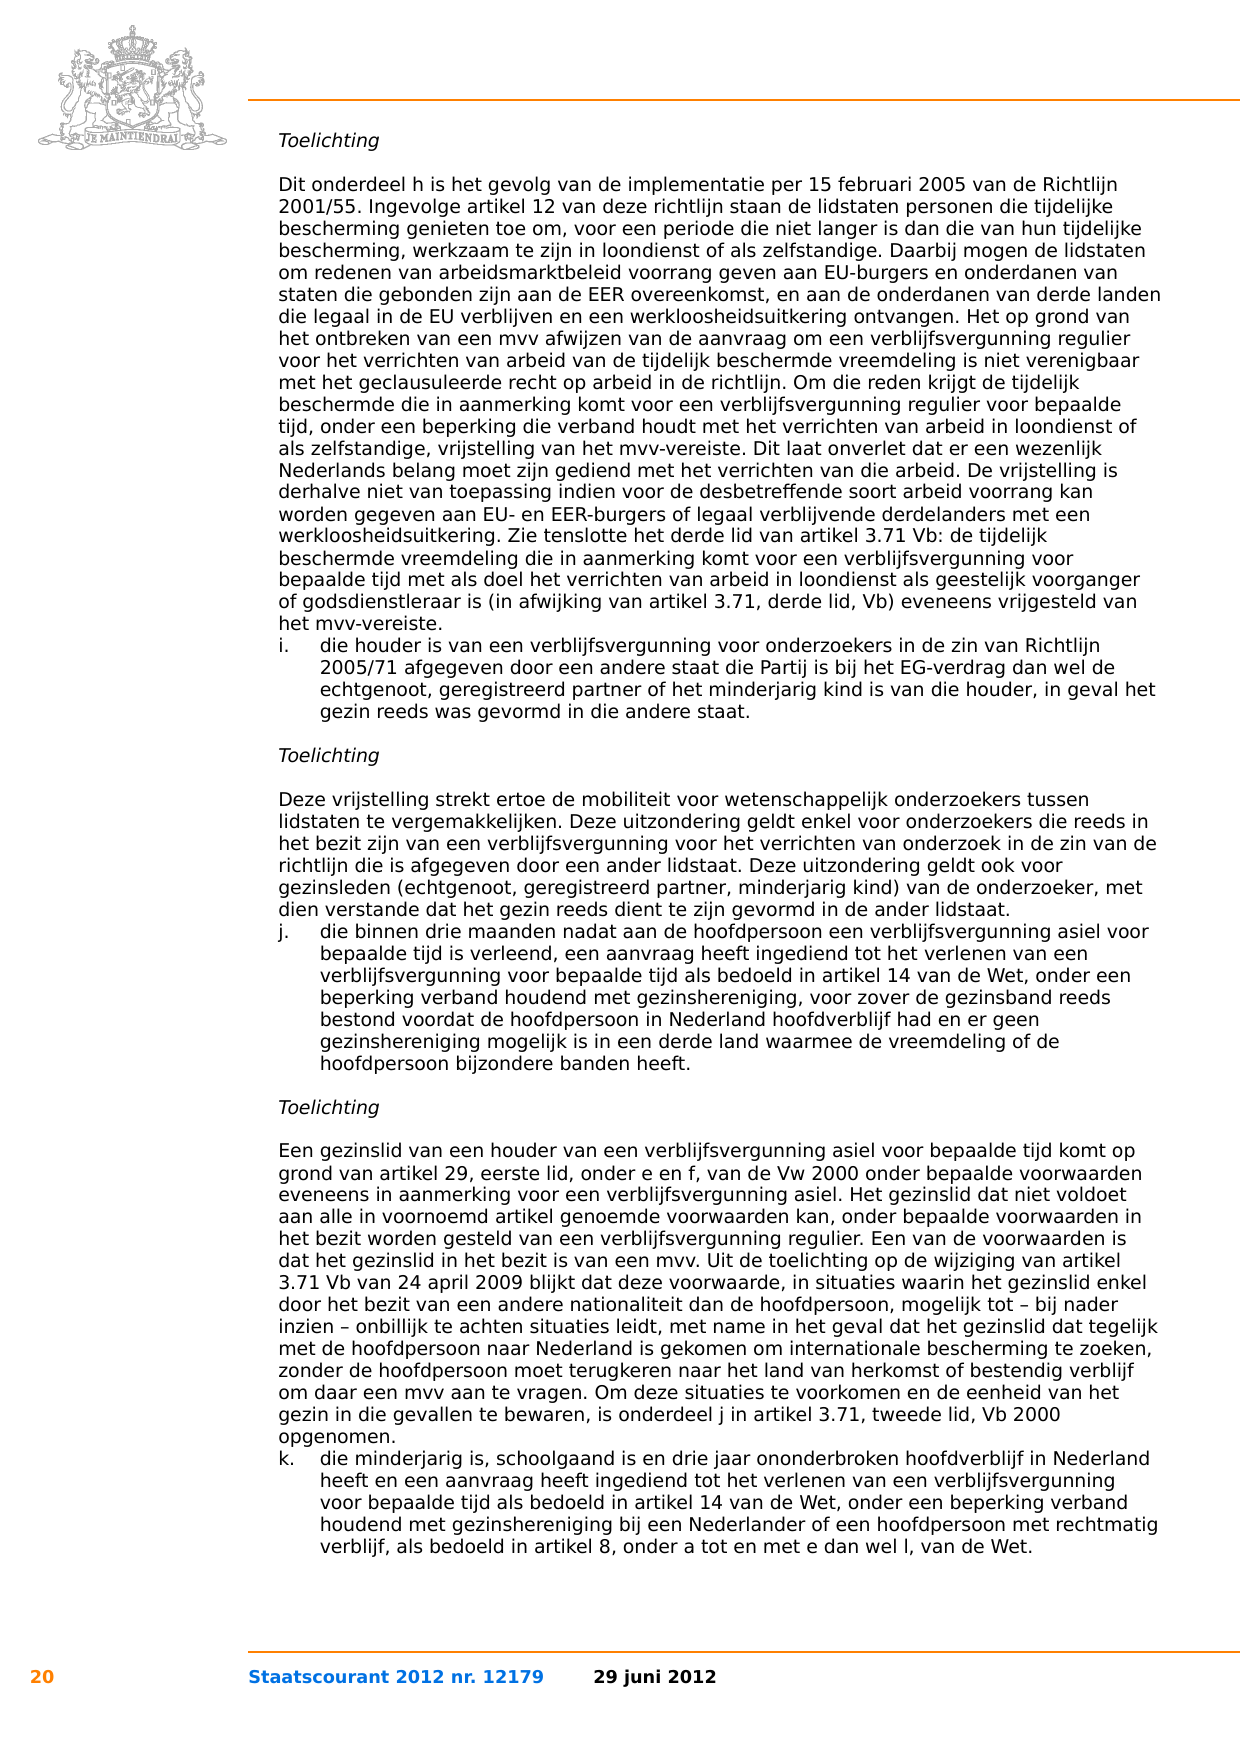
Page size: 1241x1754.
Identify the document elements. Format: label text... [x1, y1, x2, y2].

subtitle Toelichting [278, 745, 1163, 767]
text k. die minderjarig is, schoolgaand is en drie jaar ononderbroken hoofdverblijf in Nederland heeft en een aanvraag heeft ingediend tot het verlenen van een verblijfsvergunning voor bepaalde tijd als bedoeld in artikel 14 van de Wet, onder een beperking verband houdend met gezinshereniging bij een Nederlander of een hoofdpersoon met rechtmatig verblijf, als bedoeld in artikel 8, onder a tot en met e dan wel l, van de Wet. [278, 1448, 1163, 1558]
subtitle Toelichting [278, 130, 1163, 152]
picture [38, 25, 227, 150]
text Deze vrijstelling strekt ertoe de mobiliteit voor wetenschappelijk onderzoekers tussen lidstaten te vergemakkelijken. Deze uitzondering geldt enkel voor onderzoekers die reeds in het bezit zijn van een verblijfsvergunning voor het verrichten van onderzoek in de zin van de richtlijn die is afgegeven door een ander lidstaat. Deze uitzondering geldt ook voor gezinsleden (echtgenoot, geregistreerd partner, minderjarig kind) van de onderzoeker, met dien verstande dat het gezin reeds dient te zijn gevormd in de ander lidstaat. [278, 789, 1163, 921]
text Dit onderdeel h is het gevolg van de implementatie per 15 februari 2005 van de Richtlijn 2001/55. Ingevolge artikel 12 van deze richtlijn staan de lidstaten personen die tijdelijke bescherming genieten toe om, voor een periode die niet langer is dan die van hun tijdelijke bescherming, werkzaam te zijn in loondienst of als zelfstandige. Daarbij mogen de lidstaten om redenen van arbeidsmarktbeleid voorrang geven aan EU-burgers en onderdanen van staten die gebonden zijn aan de EER overeenkomst, en aan de onderdanen van derde landen die legaal in de EU verblijven en een werkloosheidsuitkering ontvangen. Het op grond van het ontbreken van een mvv afwijzen van de aanvraag om een verblijfsvergunning regulier voor het verrichten van arbeid van de tijdelijk beschermde vreemdeling is niet verenigbaar met het geclausuleerde recht op arbeid in de richtlijn. Om die reden krijgt de tijdelijk beschermde die in aanmerking komt voor een verblijfsvergunning regulier voor bepaalde tijd, onder een beperking die verband houdt met het verrichten van arbeid in loondienst of als zelfstandige, vrijstelling van het mvv-vereiste. Dit laat onverlet dat er een wezenlijk Nederlands belang moet zijn gediend met het verrichten van die arbeid. De vrijstelling is derhalve niet van toepassing indien voor de desbetreffende soort arbeid voorrang kan worden gegeven aan EU- en EER-burgers of legaal verblijvende derdelanders met een werkloosheidsuitkering. Zie tenslotte het derde lid van artikel 3.71 Vb: de tijdelijk beschermde vreemdeling die in aanmerking komt voor een verblijfsvergunning voor bepaalde tijd met als doel het verrichten van arbeid in loondienst als geestelijk voorganger of godsdienstleraar is (in afwijking van artikel 3.71, derde lid, Vb) eveneens vrijgesteld van het mvv-vereiste. [278, 174, 1163, 635]
text Een gezinslid van een houder van een verblijfsvergunning asiel voor bepaalde tijd komt op grond van artikel 29, eerste lid, onder e en f, van de Vw 2000 onder bepaalde voorwaarden eveneens in aanmerking voor een verblijfsvergunning asiel. Het gezinslid dat niet voldoet aan alle in voornoemd artikel genoemde voorwaarden kan, onder bepaalde voorwaarden in het bezit worden gesteld van een verblijfsvergunning regulier. Een van de voorwaarden is dat het gezinslid in het bezit is van een mvv. Uit de toelichting op de wijziging van artikel 3.71 Vb van 24 april 2009 blijkt dat deze voorwaarde, in situaties waarin het gezinslid enkel door het bezit van een andere nationaliteit dan de hoofdpersoon, mogelijk tot – bij nader inzien – onbillijk te achten situaties leidt, met name in het geval dat het gezinslid dat tegelijk met de hoofdpersoon naar Nederland is gekomen om internationale bescherming te zoeken, zonder de hoofdpersoon moet terugkeren naar het land van herkomst of bestendig verblijf om daar een mvv aan te vragen. Om deze situaties te voorkomen en de eenheid van het gezin in die gevallen te bewaren, is onderdeel j in artikel 3.71, tweede lid, Vb 2000 opgenomen. [278, 1140, 1163, 1448]
text j. die binnen drie maanden nadat aan de hoofdpersoon een verblijfsvergunning asiel voor bepaalde tijd is verleend, een aanvraag heeft ingediend tot het verlenen van een verblijfsvergunning voor bepaalde tijd als bedoeld in artikel 14 van de Wet, onder een beperking verband houdend met gezinshereniging, voor zover de gezinsband reeds bestond voordat de hoofdpersoon in Nederland hoofdverblijf had en er geen gezinshereniging mogelijk is in een derde land waarmee de vreemdeling of de hoofdpersoon bijzondere banden heeft. [278, 921, 1163, 1075]
text i. die houder is van een verblijfsvergunning voor onderzoekers in de zin van Richtlijn 2005/71 afgegeven door een andere staat die Partij is bij het EG-verdrag dan wel de echtgenoot, geregistreerd partner of het minderjarig kind is van die houder, in geval het gezin reeds was gevormd in die andere staat. [278, 635, 1163, 723]
subtitle Toelichting [278, 1097, 1163, 1118]
